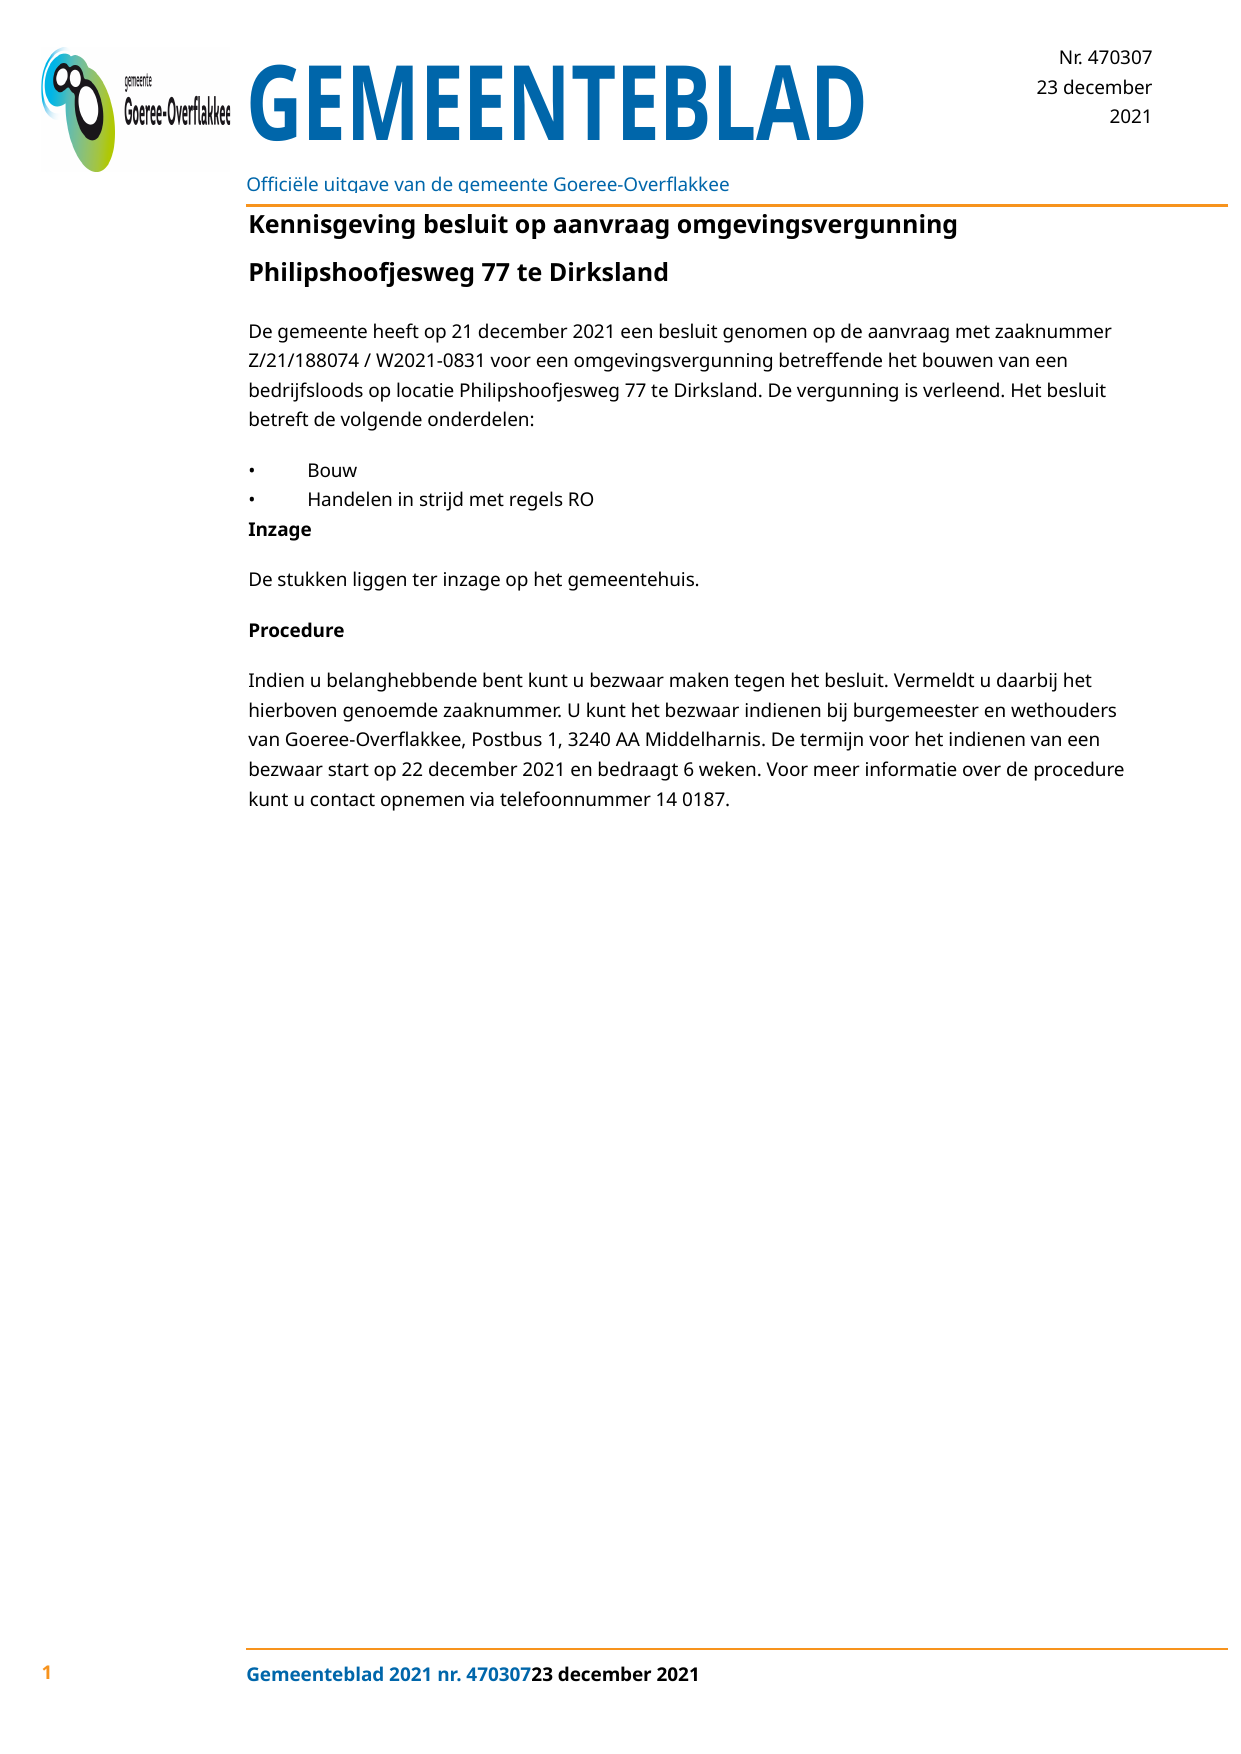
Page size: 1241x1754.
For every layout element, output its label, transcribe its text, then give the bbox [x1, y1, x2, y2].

text Inzage [248, 516, 1152, 542]
text De stukken liggen ter inzage op het gemeentehuis. [248, 567, 1152, 592]
list Handelen in strijd met regels RO [248, 487, 1152, 512]
picture [41, 47, 231, 172]
text De gemeente heeft op 21 december 2021 een besluit genomen op de aanvraag met zaaknummer Z/21/188074 / W2021-0831 voor een omgevingsvergunning betreffende het bouwen van een bedrijfsloods op locatie Philipshoofjesweg 77 te Dirksland. De vergunning is verleend. Het besluit betreft de volgende onderdelen: [248, 318, 1152, 432]
list Bouw [248, 457, 1152, 483]
text Indien u belanghebbende bent kunt u bezwaar maken tegen het besluit. Vermeldt u daarbij het hierboven genoemde zaaknummer. U kunt het bezwaar indienen bij burgemeester en wethouders van Goeree-Overflakkee, Postbus 1, 3240 AA Middelharnis. De termijn voor het indienen van een bezwaar start op 22 december 2021 en bedraagt 6 weken. Voor meer informatie over de procedure kunt u contact opnemen via telefoonnummer 14 0187. [248, 667, 1152, 812]
text Kennisgeving besluit op aanvraag omgevingsvergunning Philipshoofjesweg 77 te Dirksland [248, 207, 1152, 288]
text Procedure [248, 617, 1152, 643]
